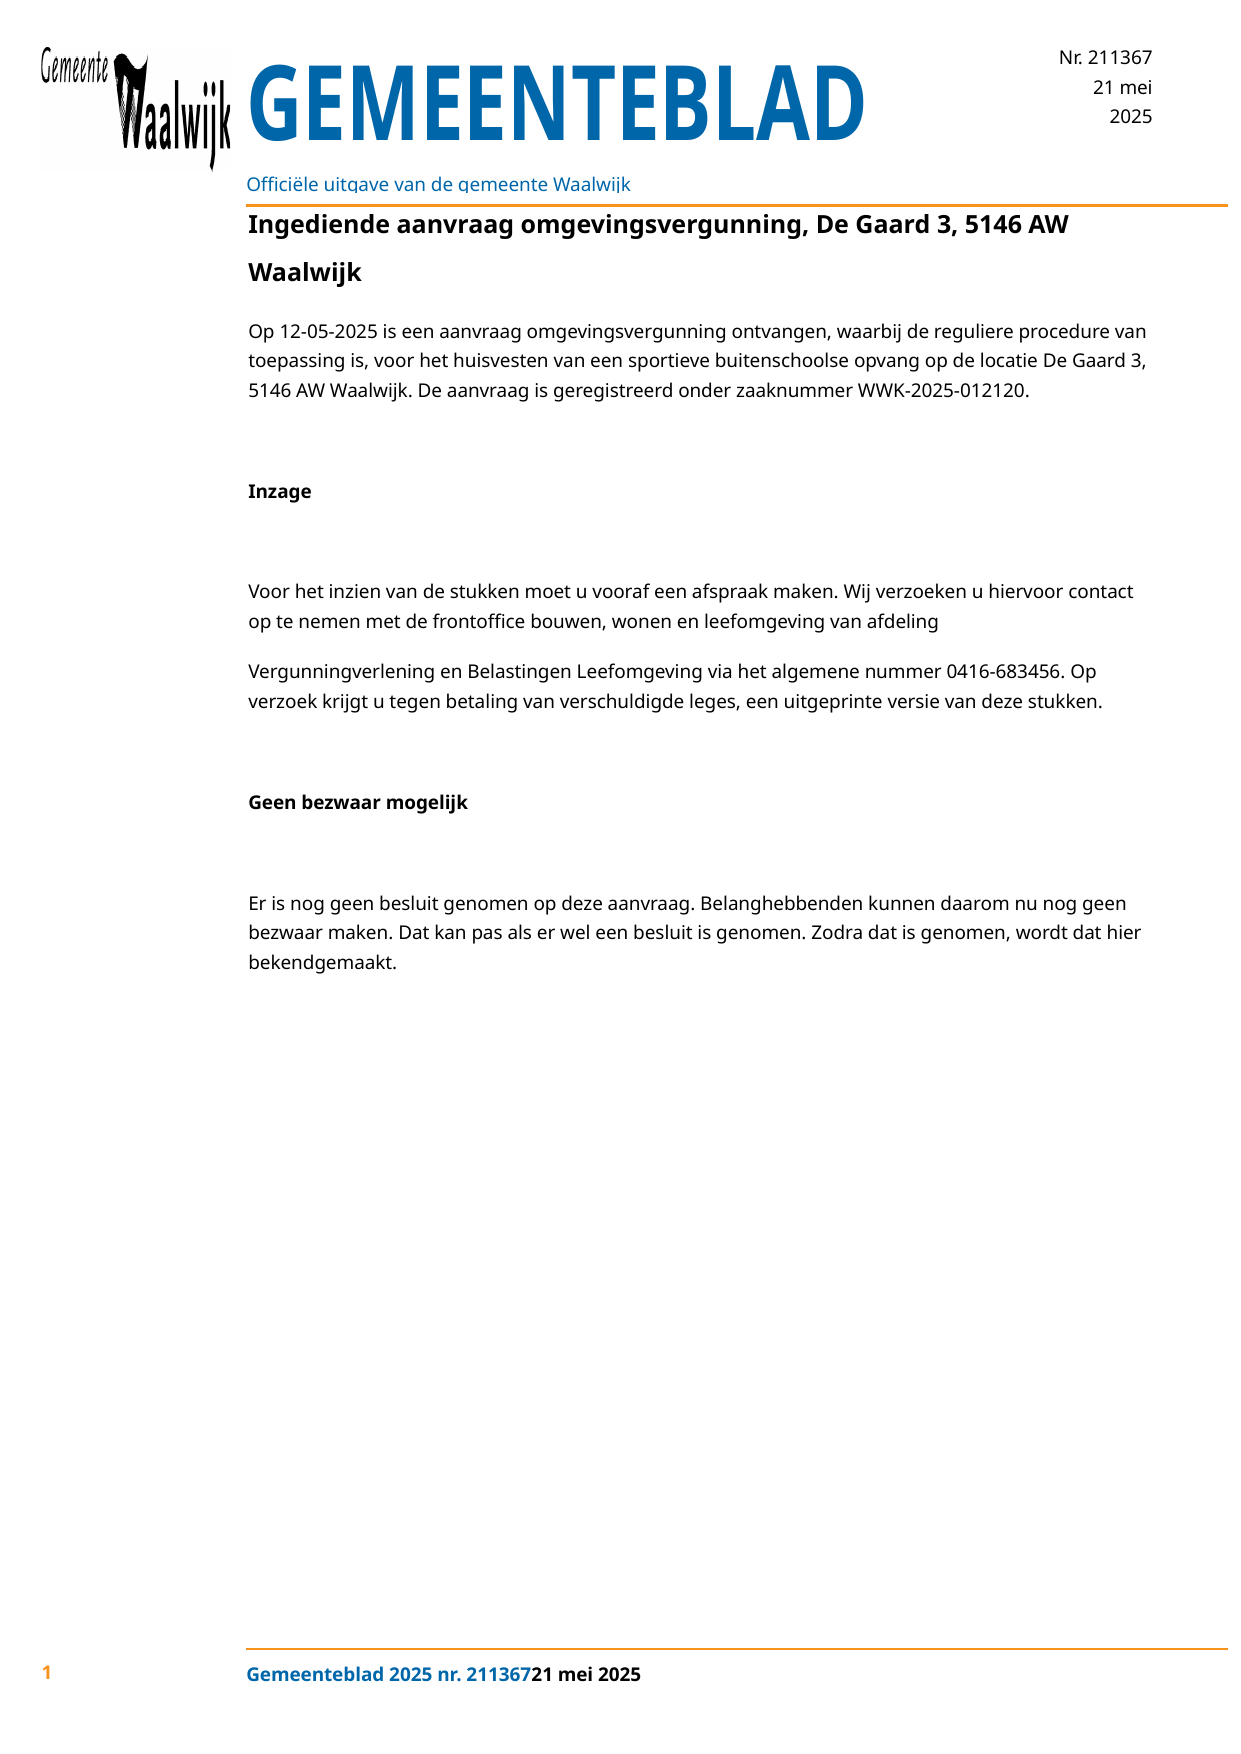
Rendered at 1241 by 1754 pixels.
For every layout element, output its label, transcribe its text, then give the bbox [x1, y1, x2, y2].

text Op 12-05-2025 is een aanvraag omgevingsvergunning ontvangen, waarbij de reguliere procedure van toepassing is, voor het huisvesten van een sportieve buitenschoolse opvang op de locatie De Gaard 3, 5146 AW Waalwijk. De aanvraag is geregistreerd onder zaaknummer WWK-2025-012120. [248, 318, 1152, 403]
text Geen bezwaar mogelijk [248, 789, 1152, 815]
text Voor het inzien van de stukken moet u vooraf een afspraak maken. Wij verzoeken u hiervoor contact op te nemen met de frontoffice bouwen, wonen en leefomgeving van afdeling [248, 579, 1152, 634]
text Inzage [248, 478, 1152, 504]
text Er is nog geen besluit genomen op deze aanvraag. Belanghebbenden kunnen daarom nu nog geen bezwaar maken. Dat kan pas als er wel een besluit is genomen. Zodra dat is genomen, wordt dat hier bekendgemaakt. [248, 890, 1152, 975]
text Vergunningverlening en Belastingen Leefomgeving via het algemene nummer 0416-683456. Op verzoek krijgt u tegen betaling van verschuldigde leges, een uitgeprinte versie van deze stukken. [248, 659, 1152, 714]
picture [41, 47, 231, 172]
text Ingediende aanvraag omgevingsvergunning, De Gaard 3, 5146 AW Waalwijk [248, 207, 1152, 288]
